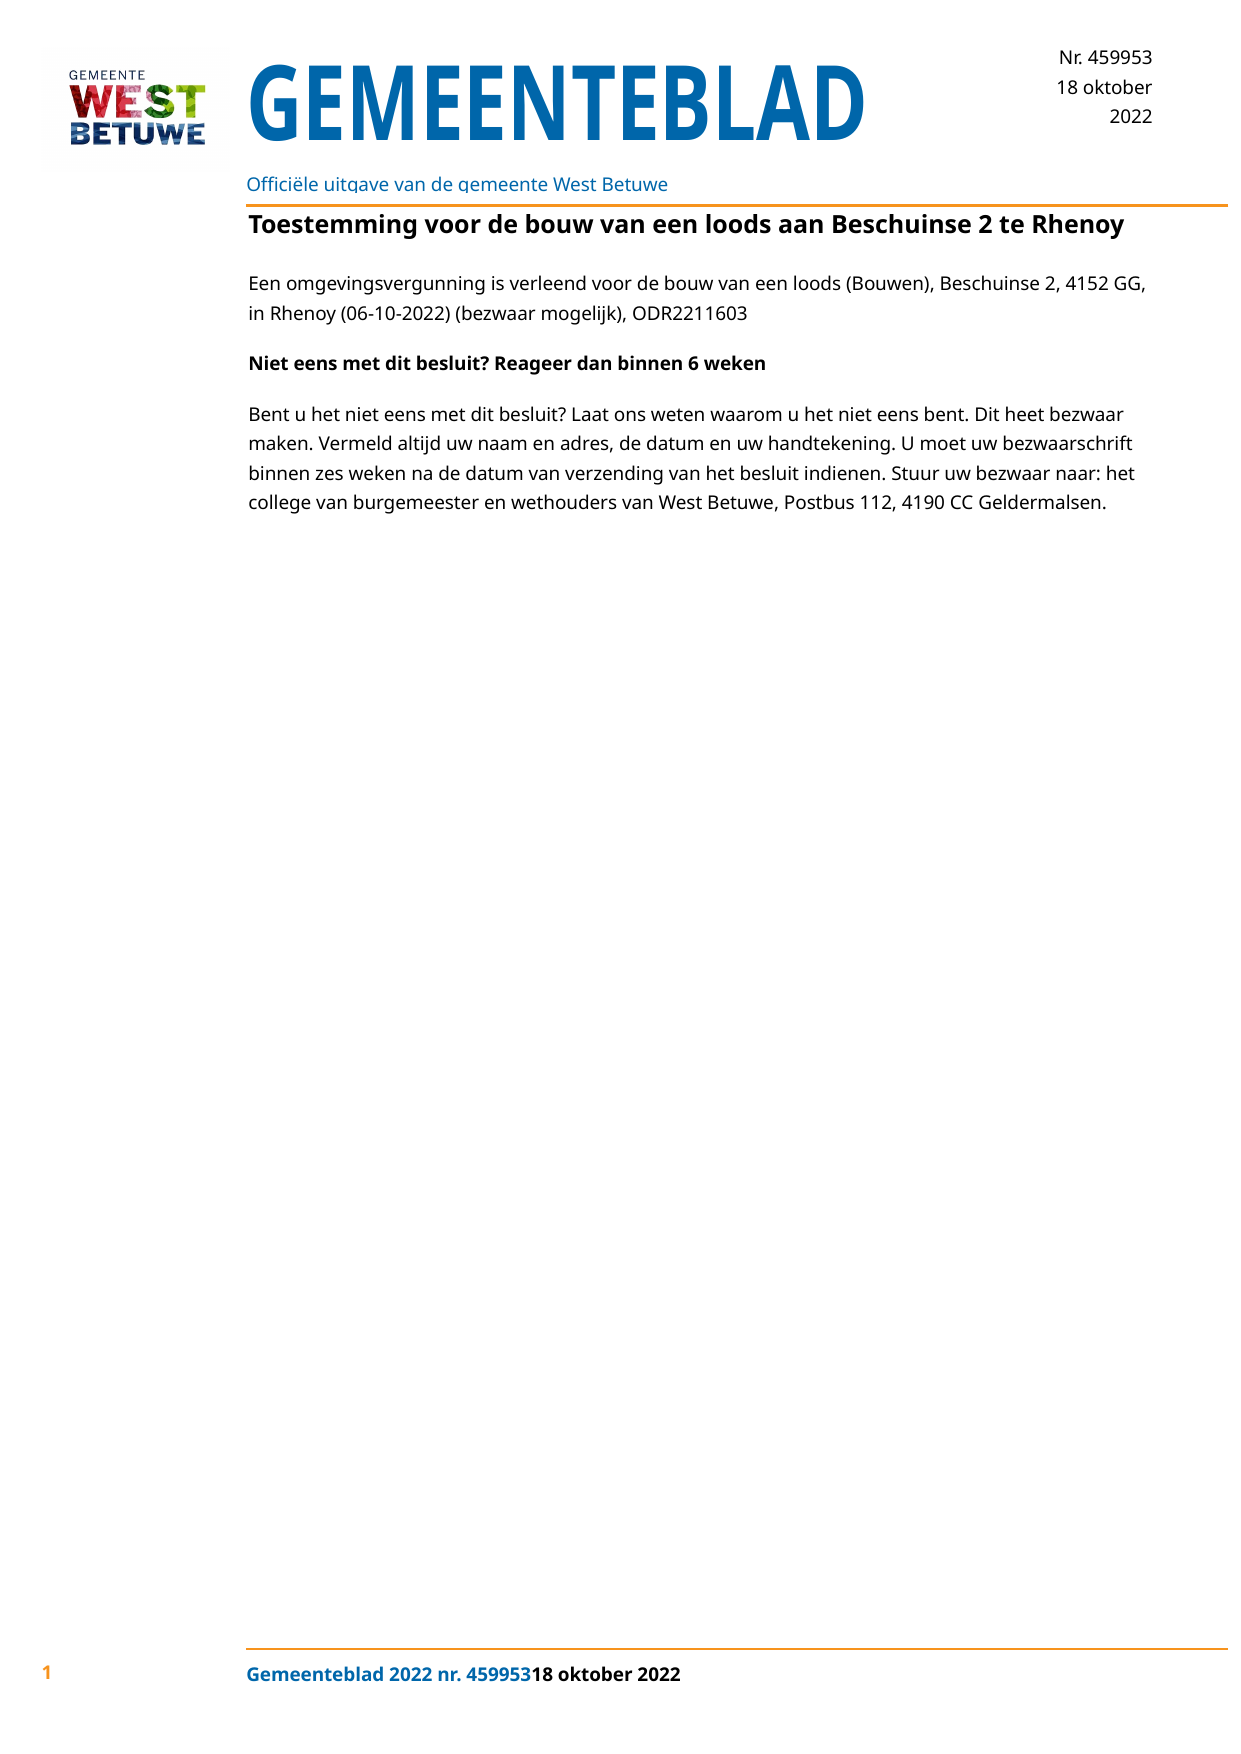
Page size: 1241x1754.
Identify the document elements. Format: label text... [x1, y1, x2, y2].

text Toestemming voor de bouw van een loods aan Beschuinse 2 te Rhenoy [248, 207, 1152, 241]
text Niet eens met dit besluit? Reageer dan binnen 6 weken [248, 350, 1152, 376]
text Bent u het niet eens met dit besluit? Laat ons weten waarom u het niet eens bent. Dit heet bezwaar maken. Vermeld altijd uw naam en adres, de datum en uw handtekening. U moet uw bezwaarschrift binnen zes weken na de datum van verzending van het besluit indienen. Stuur uw bezwaar naar: het college van burgemeester en wethouders van West Betuwe, Postbus 112, 4190 CC Geldermalsen. [248, 401, 1152, 515]
picture [41, 47, 231, 172]
text Een omgevingsvergunning is verleend voor de bouw van een loods (Bouwen), Beschuinse 2, 4152 GG, in Rhenoy (06-10-2022) (bezwaar mogelijk), ODR2211603 [248, 270, 1152, 326]
